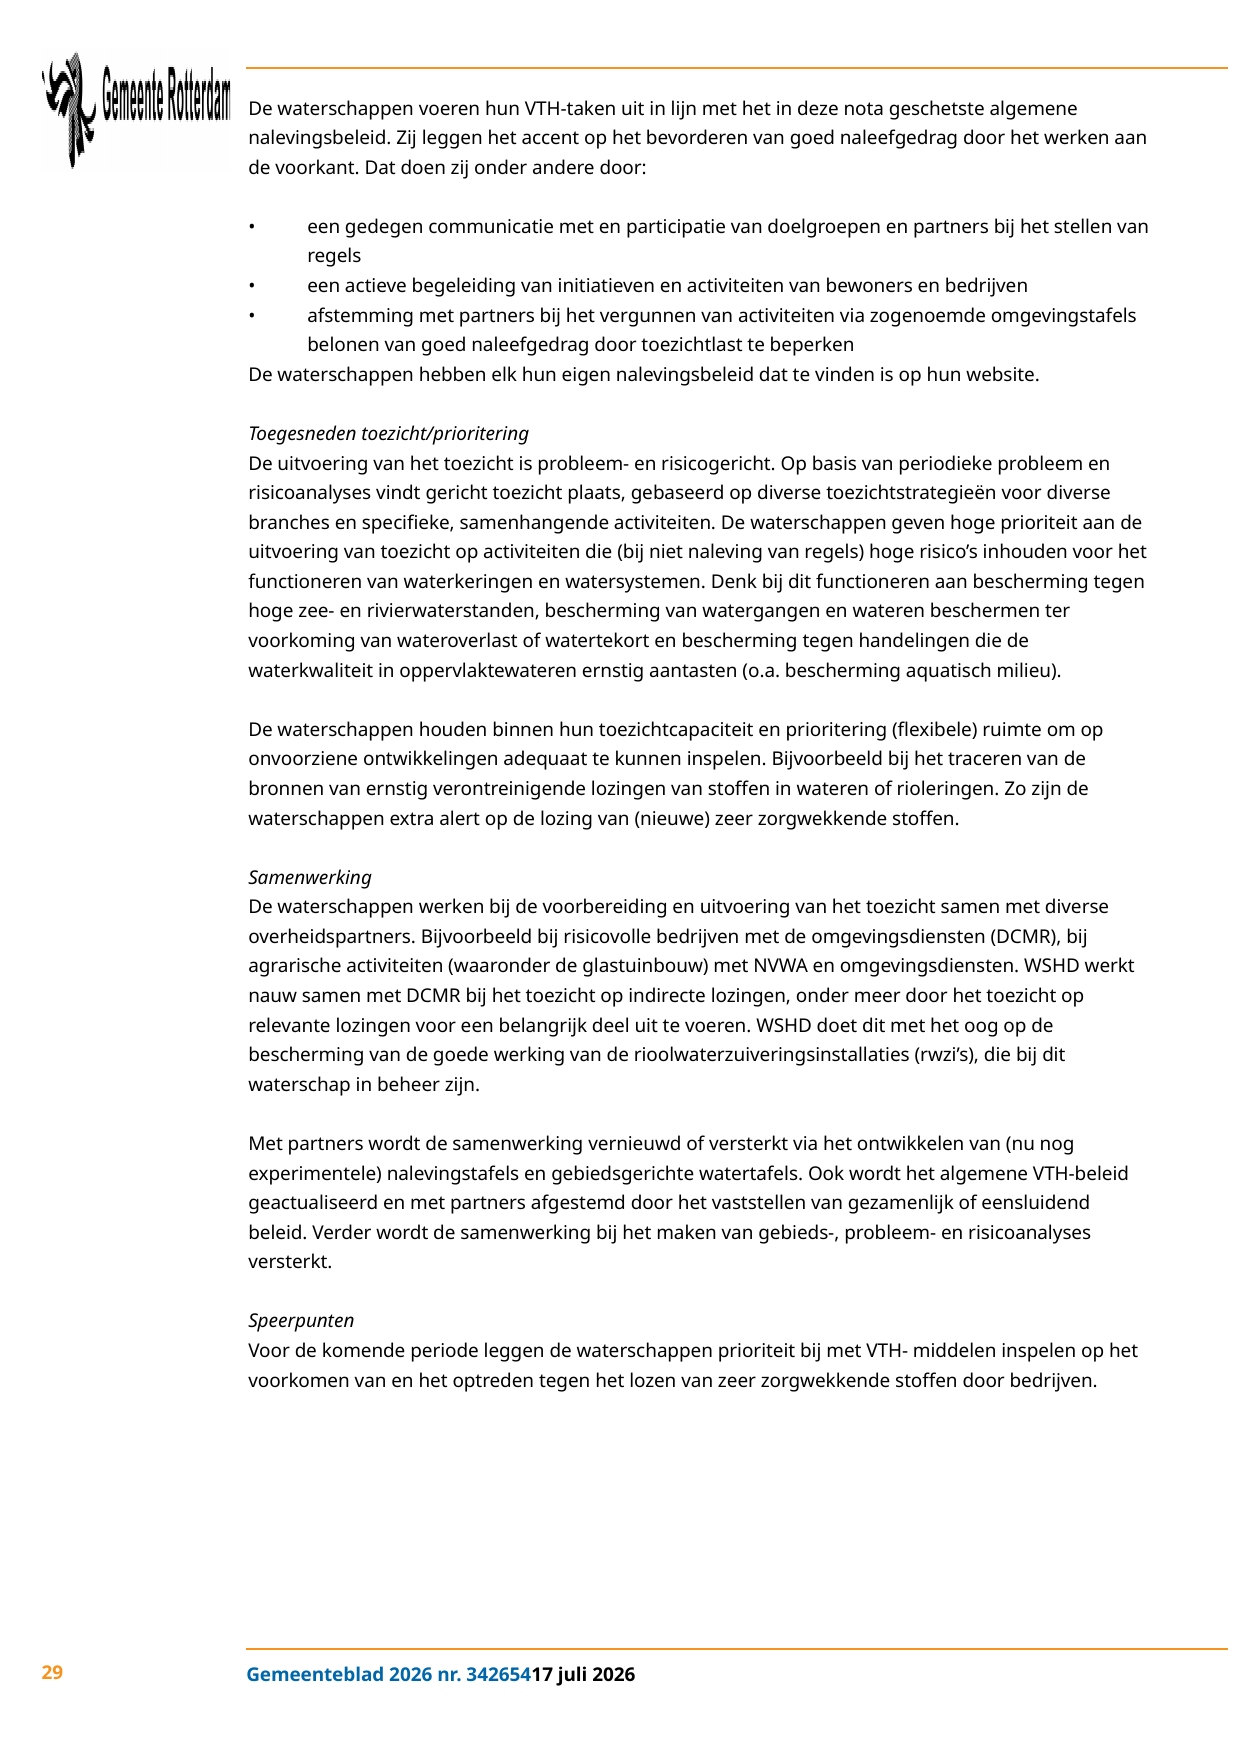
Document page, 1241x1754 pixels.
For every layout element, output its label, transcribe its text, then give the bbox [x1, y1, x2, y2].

text De waterschappen werken bij de voorbereiding en uitvoering van het toezicht samen met diverse overheidspartners. Bijvoorbeeld bij risicovolle bedrijven met de omgevingsdiensten (DCMR), bij agrarische activiteiten (waaronder de glastuinbouw) met NVWA en omgevingsdiensten. WSHD werkt nauw samen met DCMR bij het toezicht op indirecte lozingen, onder meer door het toezicht op relevante lozingen voor een belangrijk deel uit te voeren. WSHD doet dit met het oog op de bescherming van de goede werking van de rioolwaterzuiveringsinstallaties (rwzi’s), die bij dit waterschap in beheer zijn. [248, 893, 1152, 1097]
text De waterschappen houden binnen hun toezichtcapaciteit en prioritering (flexibele) ruimte om op onvoorziene ontwikkelingen adequaat te kunnen inspelen. Bijvoorbeeld bij het traceren van de bronnen van ernstig verontreinigende lozingen van stoffen in wateren of rioleringen. Zo zijn de waterschappen extra alert op de lozing van (nieuwe) zeer zorgwekkende stoffen. [248, 716, 1152, 831]
text De waterschappen hebben elk hun eigen nalevingsbeleid dat te vinden is op hun website. [248, 361, 1152, 387]
text Voor de komende periode leggen de waterschappen prioriteit bij met VTH- middelen inspelen op het voorkomen van en het optreden tegen het lozen van zeer zorgwekkende stoffen door bedrijven. [248, 1337, 1152, 1393]
text Speerpunten [248, 1308, 1152, 1333]
text Met partners wordt de samenwerking vernieuwd of versterkt via het ontwikkelen van (nu nog experimentele) nalevingstafels en gebiedsgerichte watertafels. Ook wordt het algemene VTH-beleid geactualiseerd en met partners afgestemd door het vaststellen van gezamenlijk of eensluidend beleid. Verder wordt de samenwerking bij het maken van gebieds-, probleem- en risicoanalyses versterkt. [248, 1130, 1152, 1274]
text Toegesneden toezicht/prioritering [248, 420, 1152, 446]
list afstemming met partners bij het vergunnen van activiteiten via zogenoemde omgevingstafels belonen van goed naleefgedrag door toezichtlast te beperken [248, 302, 1152, 357]
list een actieve begeleiding van initiatieven en activiteiten van bewoners en bedrijven [248, 272, 1152, 298]
text De uitvoering van het toezicht is probleem- en risicogericht. Op basis van periodieke probleem en risicoanalyses vindt gericht toezicht plaats, gebaseerd op diverse toezichtstrategieën voor diverse branches en specifieke, samenhangende activiteiten. De waterschappen geven hoge prioriteit aan de uitvoering van toezicht op activiteiten die (bij niet naleving van regels) hoge risico’s inhouden voor het functioneren van waterkeringen en watersystemen. Denk bij dit functioneren aan bescherming tegen hoge zee- en rivierwaterstanden, bescherming van watergangen en wateren beschermen ter voorkoming van wateroverlast of watertekort en bescherming tegen handelingen die de waterkwaliteit in oppervlaktewateren ernstig aantasten (o.a. bescherming aquatisch milieu). [248, 450, 1152, 683]
text De waterschappen voeren hun VTH-taken uit in lijn met het in deze nota geschetste algemene nalevingsbeleid. Zij leggen het accent op het bevorderen van goed naleefgedrag door het werken aan de voorkant. Dat doen zij onder andere door: [248, 95, 1152, 180]
text Samenwerking [248, 864, 1152, 890]
picture [41, 47, 231, 172]
list een gedegen communicatie met en participatie van doelgroepen en partners bij het stellen van regels [248, 213, 1152, 268]
